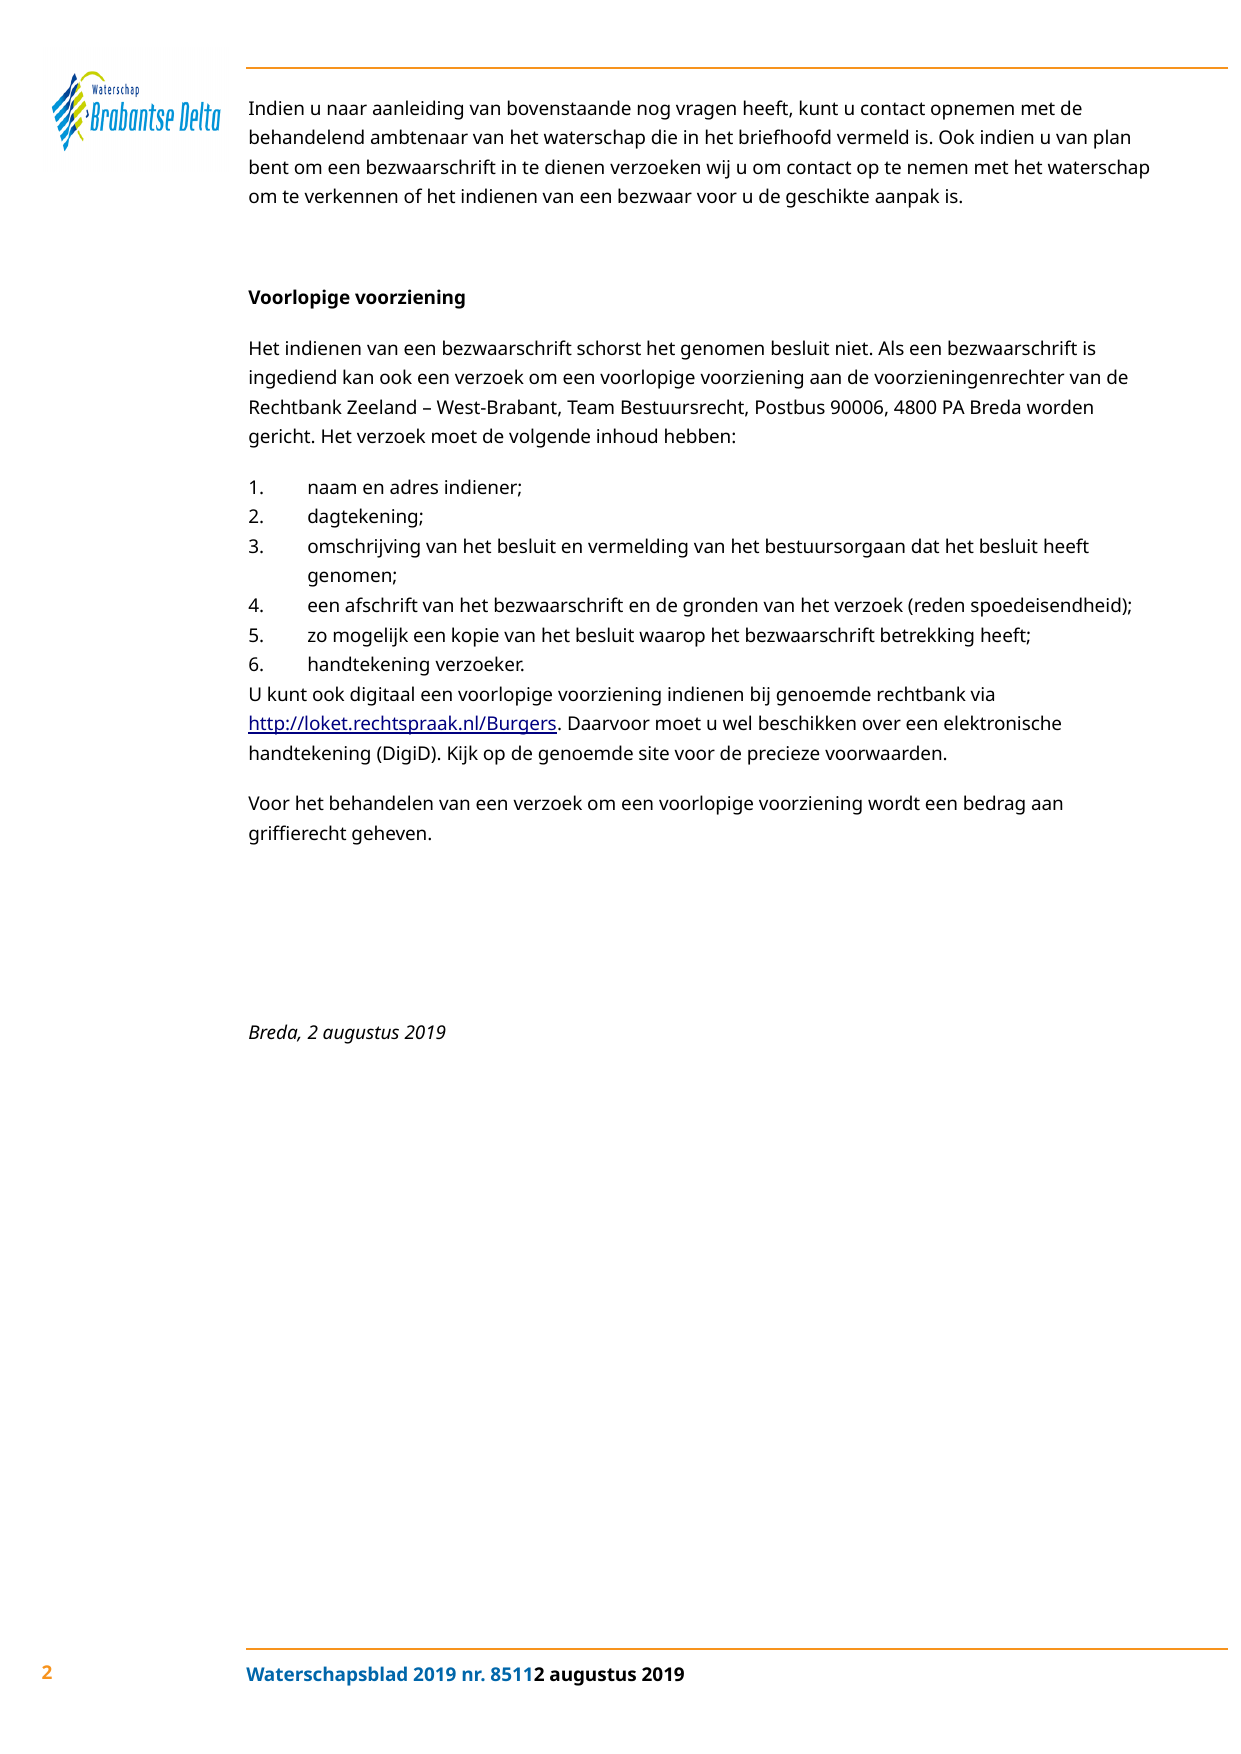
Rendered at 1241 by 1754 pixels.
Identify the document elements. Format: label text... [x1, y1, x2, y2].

list dagtekening; [248, 503, 1152, 529]
text Voorlopige voorziening [248, 284, 1152, 310]
text Indien u naar aanleiding van bovenstaande nog vragen heeft, kunt u contact opnemen met de behandelend ambtenaar van het waterschap die in het briefhoofd vermeld is. Ook indien u van plan bent om een bezwaarschrift in te dienen verzoeken wij u om contact op te nemen met het waterschap om te verkennen of het indienen van een bezwaar voor u de geschikte aanpak is. [248, 95, 1152, 209]
list een afschrift van het bezwaarschrift en de gronden van het verzoek (reden spoedeisendheid); [248, 592, 1152, 618]
list naam en adres indiener; [248, 474, 1152, 500]
list omschrijving van het besluit en vermelding van het bestuursorgaan dat het besluit heeft genomen; [248, 533, 1152, 588]
text U kunt ook digitaal een voorlopige voorziening indienen bij genoemde rechtbank via http://loket.rechtspraak.nl/Burgers. Daarvoor moet u wel beschikken over een elektronische handtekening (DigiD). Kijk op de genoemde site voor de precieze voorwaarden. [248, 681, 1152, 766]
text Het indienen van een bezwaarschrift schorst het genomen besluit niet. Als een bezwaarschrift is ingediend kan ook een verzoek om een voorlopige voorziening aan de voorzieningenrechter van de Rechtbank Zeeland – West-Brabant, Team Bestuursrecht, Postbus 90006, 4800 PA Breda worden gericht. Het verzoek moet de volgende inhoud hebben: [248, 335, 1152, 449]
picture [41, 47, 231, 172]
text Voor het behandelen van een verzoek om een voorlopige voorziening wordt een bedrag aan griffierecht geheven. [248, 791, 1152, 846]
list handtekening verzoeker. [248, 651, 1152, 677]
list zo mogelijk een kopie van het besluit waarop het bezwaarschrift betrekking heeft; [248, 622, 1152, 648]
text Breda, 2 augustus 2019 [248, 1019, 1152, 1045]
